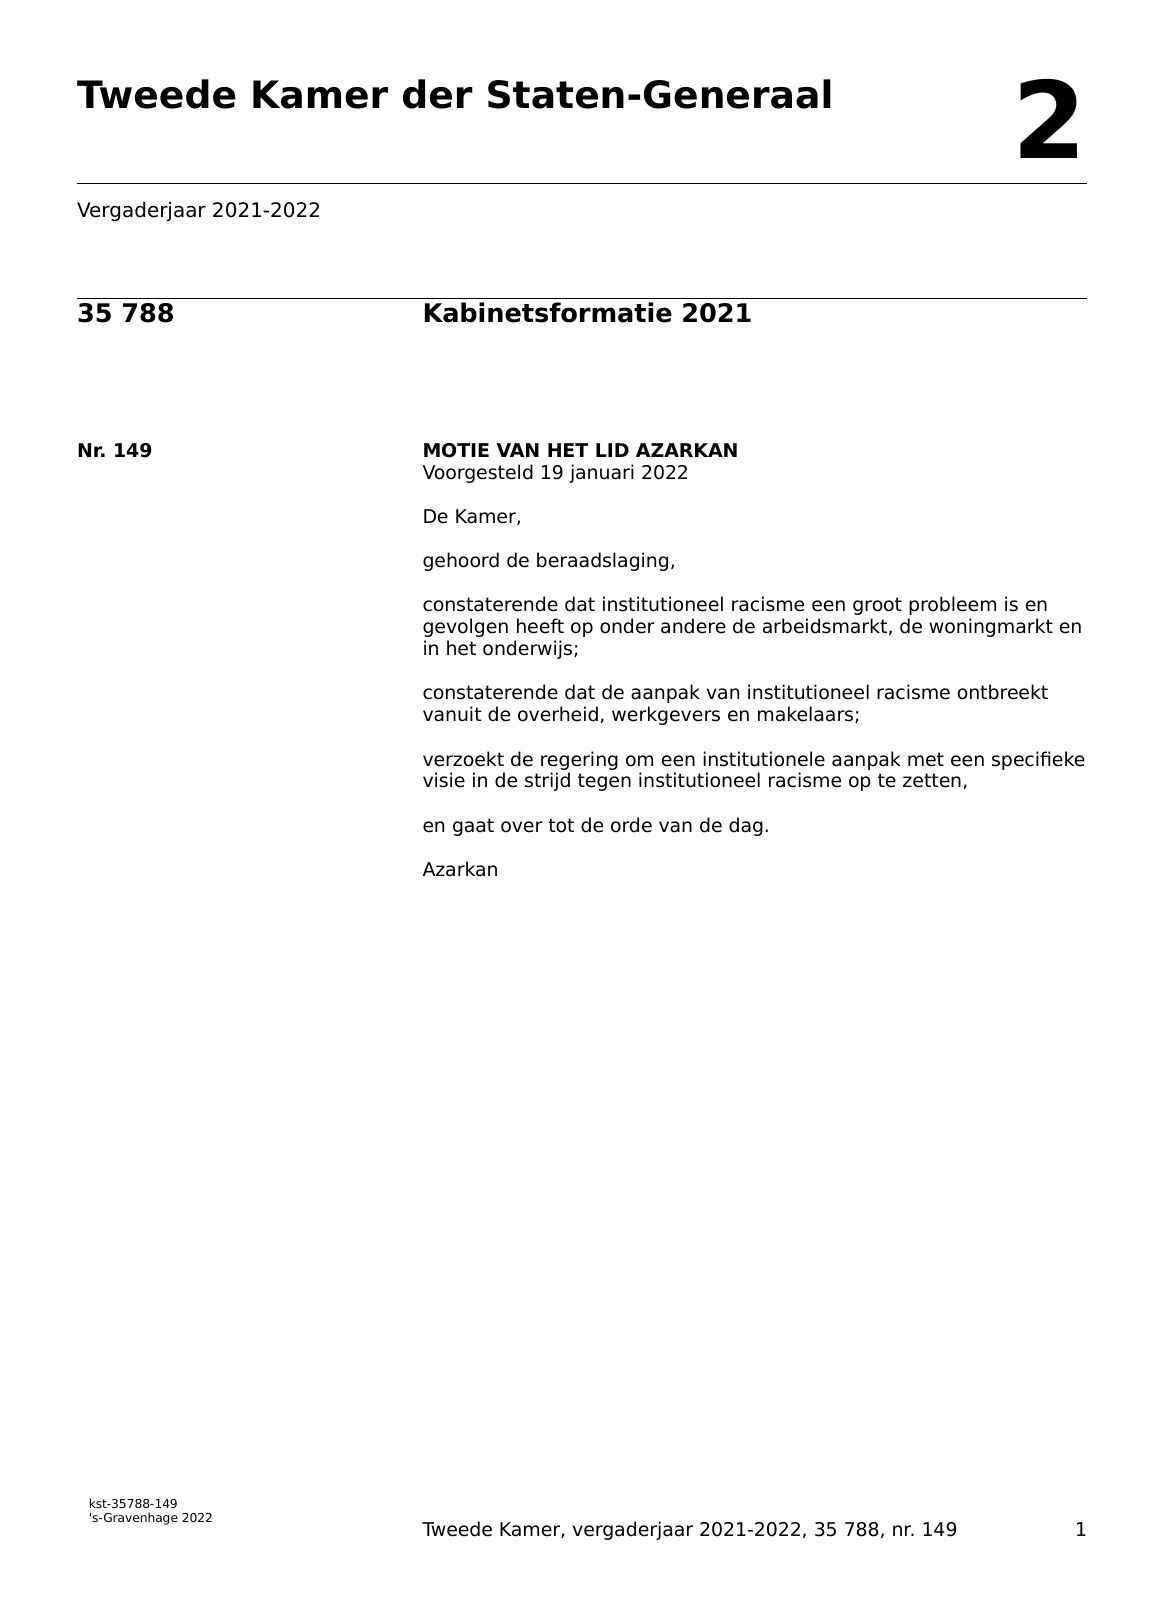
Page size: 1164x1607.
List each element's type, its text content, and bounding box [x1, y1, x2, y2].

text verzoekt de regering om een institutionele aanpak met een specifieke visie in de strijd tegen institutioneel racisme op te zetten, [422, 748, 1087, 792]
table_header 2 [886, 59, 1087, 183]
table_cell Vergaderjaar 2021-2022 [77, 184, 1087, 298]
table_header Tweede Kamer der Staten-Generaal [77, 59, 886, 183]
text en gaat over tot de orde van de dag. [422, 814, 1087, 837]
text kst-35788-149 [88, 1497, 323, 1511]
text constaterende dat institutioneel racisme een groot probleem is en gevolgen heeft op onder andere de arbeidsmarkt, de woningmarkt en in het onderwijs; [422, 594, 1087, 660]
subtitle 35 788 Kabinetsformatie 2021 [77, 299, 1087, 329]
text gehoord de beraadslaging, [422, 550, 1087, 572]
subtitle Nr. 149 MOTIE VAN HET LID AZARKAN [77, 440, 1087, 462]
text constaterende dat de aanpak van institutioneel racisme ontbreekt vanuit de overheid, werkgevers en makelaars; [422, 682, 1087, 726]
text Azarkan [422, 859, 1087, 881]
text De Kamer, [422, 506, 1087, 528]
text 's-Gravenhage 2022 [88, 1511, 323, 1525]
text Voorgesteld 19 januari 2022 [422, 462, 1087, 484]
